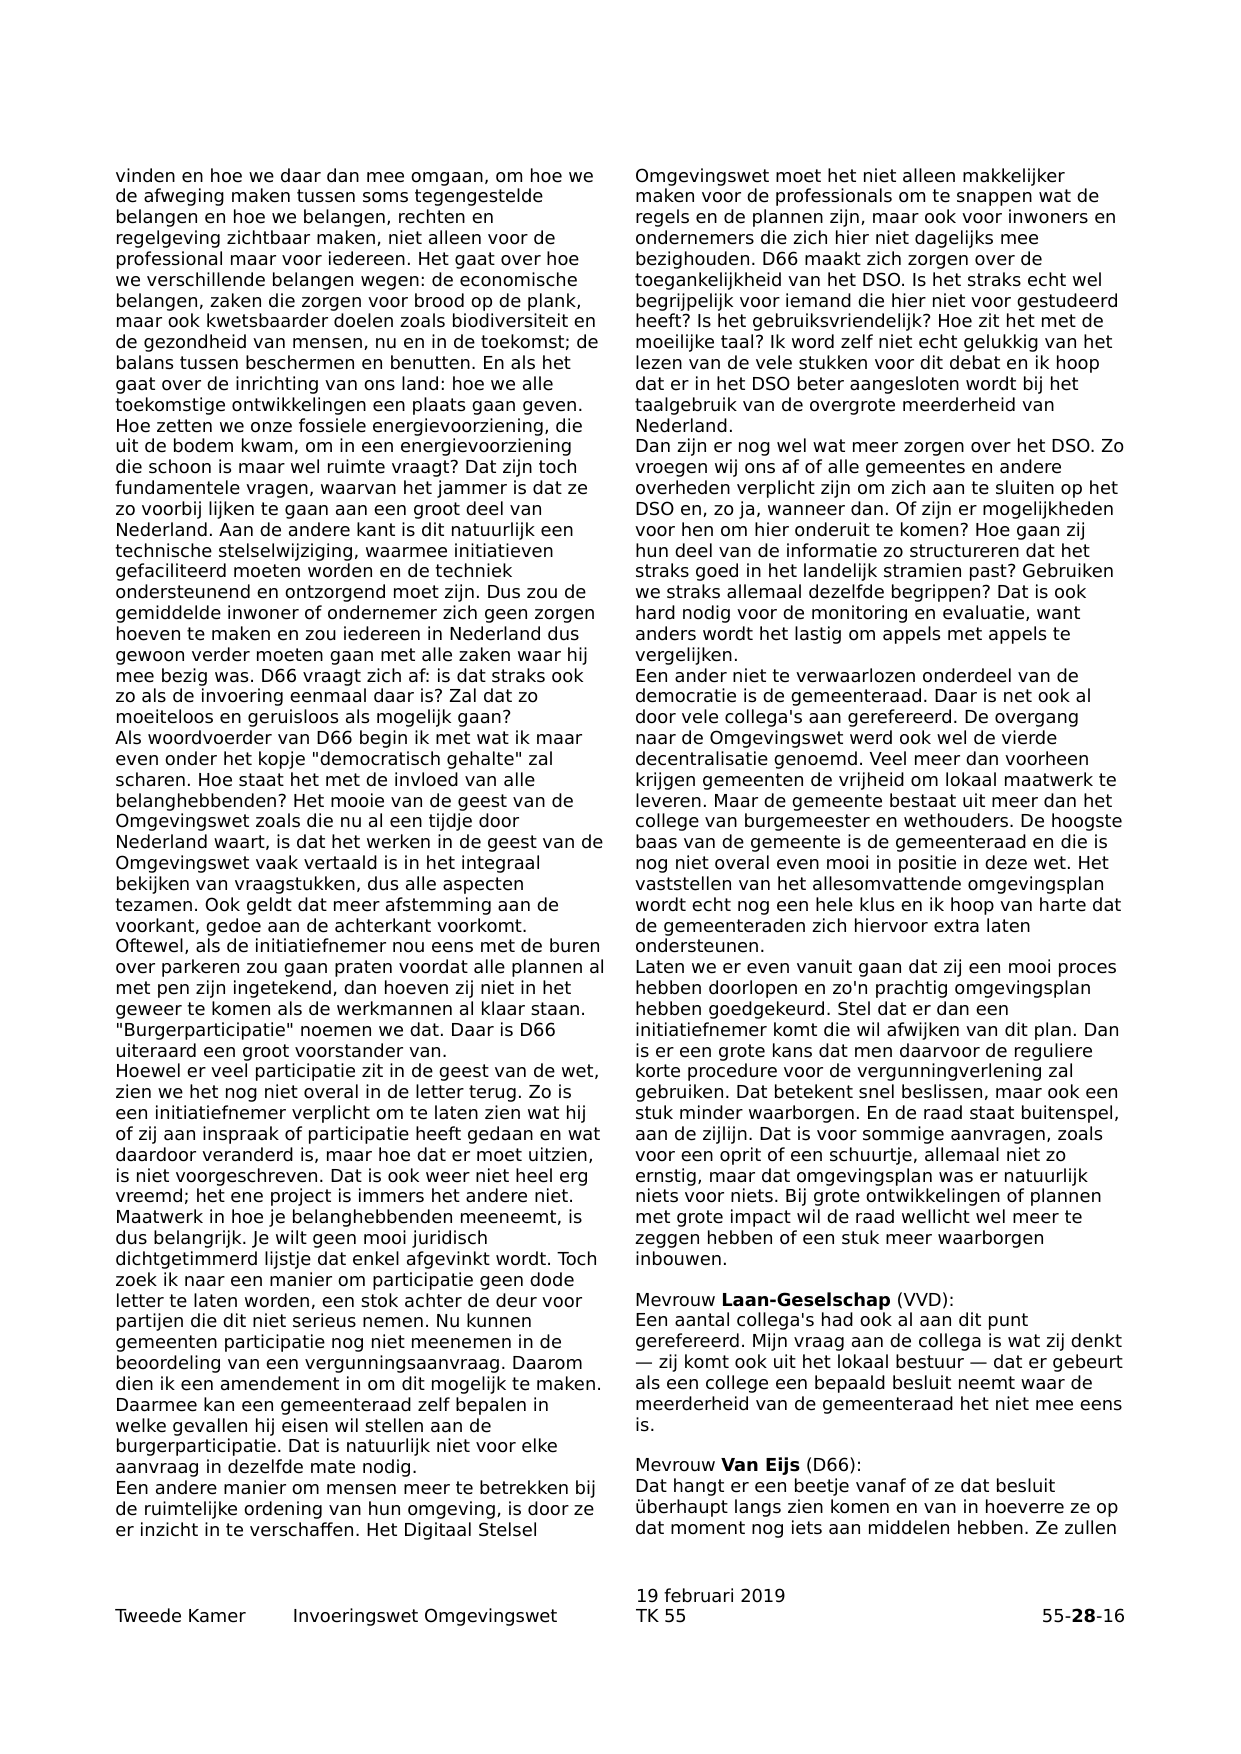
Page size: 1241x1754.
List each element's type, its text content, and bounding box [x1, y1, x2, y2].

text Dan zijn er nog wel wat meer zorgen over het DSO. Zo vroegen wij ons af of alle gemeentes en andere overheden verplicht zijn om zich aan te sluiten op het DSO en, zo ja, wanneer dan. Of zijn er mogelijkheden voor hen om hier onderuit te komen? Hoe gaan zij hun deel van de informatie zo structureren dat het straks goed in het landelijk stramien past? Gebruiken we straks allemaal dezelfde begrippen? Dat is ook hard nodig voor de monitoring en evaluatie, want anders wordt het lastig om appels met appels te vergelijken. [635, 436, 1125, 665]
text vinden en hoe we daar dan mee omgaan, om hoe we de afweging maken tussen soms tegengestelde belangen en hoe we belangen, rechten en regelgeving zichtbaar maken, niet alleen voor de professional maar voor iedereen. Het gaat over hoe we verschillende belangen wegen: de economische belangen, zaken die zorgen voor brood op de plank, maar ook kwetsbaarder doelen zoals biodiversiteit en de gezondheid van mensen, nu en in de toekomst; de balans tussen beschermen en benutten. En als het gaat over de inrichting van ons land: hoe we alle toekomstige ontwikkelingen een plaats gaan geven. Hoe zetten we onze fossiele energievoorziening, die uit de bodem kwam, om in een energievoorziening die schoon is maar wel ruimte vraagt? Dat zijn toch fundamentele vragen, waarvan het jammer is dat ze zo voorbij lijken te gaan aan een groot deel van Nederland. Aan de andere kant is dit natuurlijk een technische stelselwijziging, waarmee initiatieven gefaciliteerd moeten worden en de techniek ondersteunend en ontzorgend moet zijn. Dus zou de gemiddelde inwoner of ondernemer zich geen zorgen hoeven te maken en zou iedereen in Nederland dus gewoon verder moeten gaan met alle zaken waar hij mee bezig was. D66 vraagt zich af: is dat straks ook zo als de invoering eenmaal daar is? Zal dat zo moeiteloos en geruisloos als mogelijk gaan? [115, 165, 605, 728]
text Mevrouw Van Eijs (D66): [635, 1455, 1125, 1476]
text Als woordvoerder van D66 begin ik met wat ik maar even onder het kopje "democratisch gehalte" zal scharen. Hoe staat het met de invloed van alle belanghebbenden? Het mooie van de geest van de Omgevingswet zoals die nu al een tijdje door Nederland waart, is dat het werken in de geest van de Omgevingswet vaak vertaald is in het integraal bekijken van vraagstukken, dus alle aspecten tezamen. Ook geldt dat meer afstemming aan de voorkant, gedoe aan de achterkant voorkomt. Oftewel, als de initiatiefnemer nou eens met de buren over parkeren zou gaan praten voordat alle plannen al met pen zijn ingetekend, dan hoeven zij niet in het geweer te komen als de werkmannen al klaar staan. "Burgerparticipatie" noemen we dat. Daar is D66 uiteraard een groot voorstander van. [115, 728, 605, 1061]
text Hoewel er veel participatie zit in de geest van de wet, zien we het nog niet overal in de letter terug. Zo is een initiatiefnemer verplicht om te laten zien wat hij of zij aan inspraak of participatie heeft gedaan en wat daardoor veranderd is, maar hoe dat er moet uitzien, is niet voorgeschreven. Dat is ook weer niet heel erg vreemd; het ene project is immers het andere niet. Maatwerk in hoe je belanghebbenden meeneemt, is dus belangrijk. Je wilt geen mooi juridisch dichtgetimmerd lijstje dat enkel afgevinkt wordt. Toch zoek ik naar een manier om participatie geen dode letter te laten worden, een stok achter de deur voor partijen die dit niet serieus nemen. Nu kunnen gemeenten participatie nog niet meenemen in de beoordeling van een vergunningsaanvraag. Daarom dien ik een amendement in om dit mogelijk te maken. Daarmee kan een gemeenteraad zelf bepalen in welke gevallen hij eisen wil stellen aan de burgerparticipatie. Dat is natuurlijk niet voor elke aanvraag in dezelfde mate nodig. [115, 1061, 605, 1478]
text Een aantal collega's had ook al aan dit punt gerefereerd. Mijn vraag aan de collega is wat zij denkt — zij komt ook uit het lokaal bestuur — dat er gebeurt als een college een bepaald besluit neemt waar de meerderheid van de gemeenteraad het niet mee eens is. [635, 1310, 1125, 1435]
text Een ander niet te verwaarlozen onderdeel van de democratie is de gemeenteraad. Daar is net ook al door vele collega's aan gerefereerd. De overgang naar de Omgevingswet werd ook wel de vierde decentralisatie genoemd. Veel meer dan voorheen krijgen gemeenten de vrijheid om lokaal maatwerk te leveren. Maar de gemeente bestaat uit meer dan het college van burgemeester en wethouders. De hoogste baas van de gemeente is de gemeenteraad en die is nog niet overal even mooi in positie in deze wet. Het vaststellen van het allesomvattende omgevingsplan wordt echt nog een hele klus en ik hoop van harte dat de gemeenteraden zich hiervoor extra laten ondersteunen. [635, 665, 1125, 957]
text Laten we er even vanuit gaan dat zij een mooi proces hebben doorlopen en zo'n prachtig omgevingsplan hebben goedgekeurd. Stel dat er dan een initiatiefnemer komt die wil afwijken van dit plan. Dan is er een grote kans dat men daarvoor de reguliere korte procedure voor de vergunningverlening zal gebruiken. Dat betekent snel beslissen, maar ook een stuk minder waarborgen. En de raad staat buitenspel, aan de zijlijn. Dat is voor sommige aanvragen, zoals voor een oprit of een schuurtje, allemaal niet zo ernstig, maar dat omgevingsplan was er natuurlijk niets voor niets. Bij grote ontwikkelingen of plannen met grote impact wil de raad wellicht wel meer te zeggen hebben of een stuk meer waarborgen inbouwen. [635, 957, 1125, 1269]
text Mevrouw Laan-Geselschap (VVD): [635, 1289, 1125, 1310]
text Omgevingswet moet het niet alleen makkelijker maken voor de professionals om te snappen wat de regels en de plannen zijn, maar ook voor inwoners en ondernemers die zich hier niet dagelijks mee bezighouden. D66 maakt zich zorgen over de toegankelijkheid van het DSO. Is het straks echt wel begrijpelijk voor iemand die hier niet voor gestudeerd heeft? Is het gebruiksvriendelijk? Hoe zit het met de moeilijke taal? Ik word zelf niet echt gelukkig van het lezen van de vele stukken voor dit debat en ik hoop dat er in het DSO beter aangesloten wordt bij het taalgebruik van de overgrote meerderheid van Nederland. [635, 165, 1125, 436]
text Een andere manier om mensen meer te betrekken bij de ruimtelijke ordening van hun omgeving, is door ze er inzicht in te verschaffen. Het Digitaal Stelsel [115, 1478, 605, 1540]
text Dat hangt er een beetje vanaf of ze dat besluit überhaupt langs zien komen en van in hoeverre ze op dat moment nog iets aan middelen hebben. Ze zullen [635, 1476, 1125, 1538]
